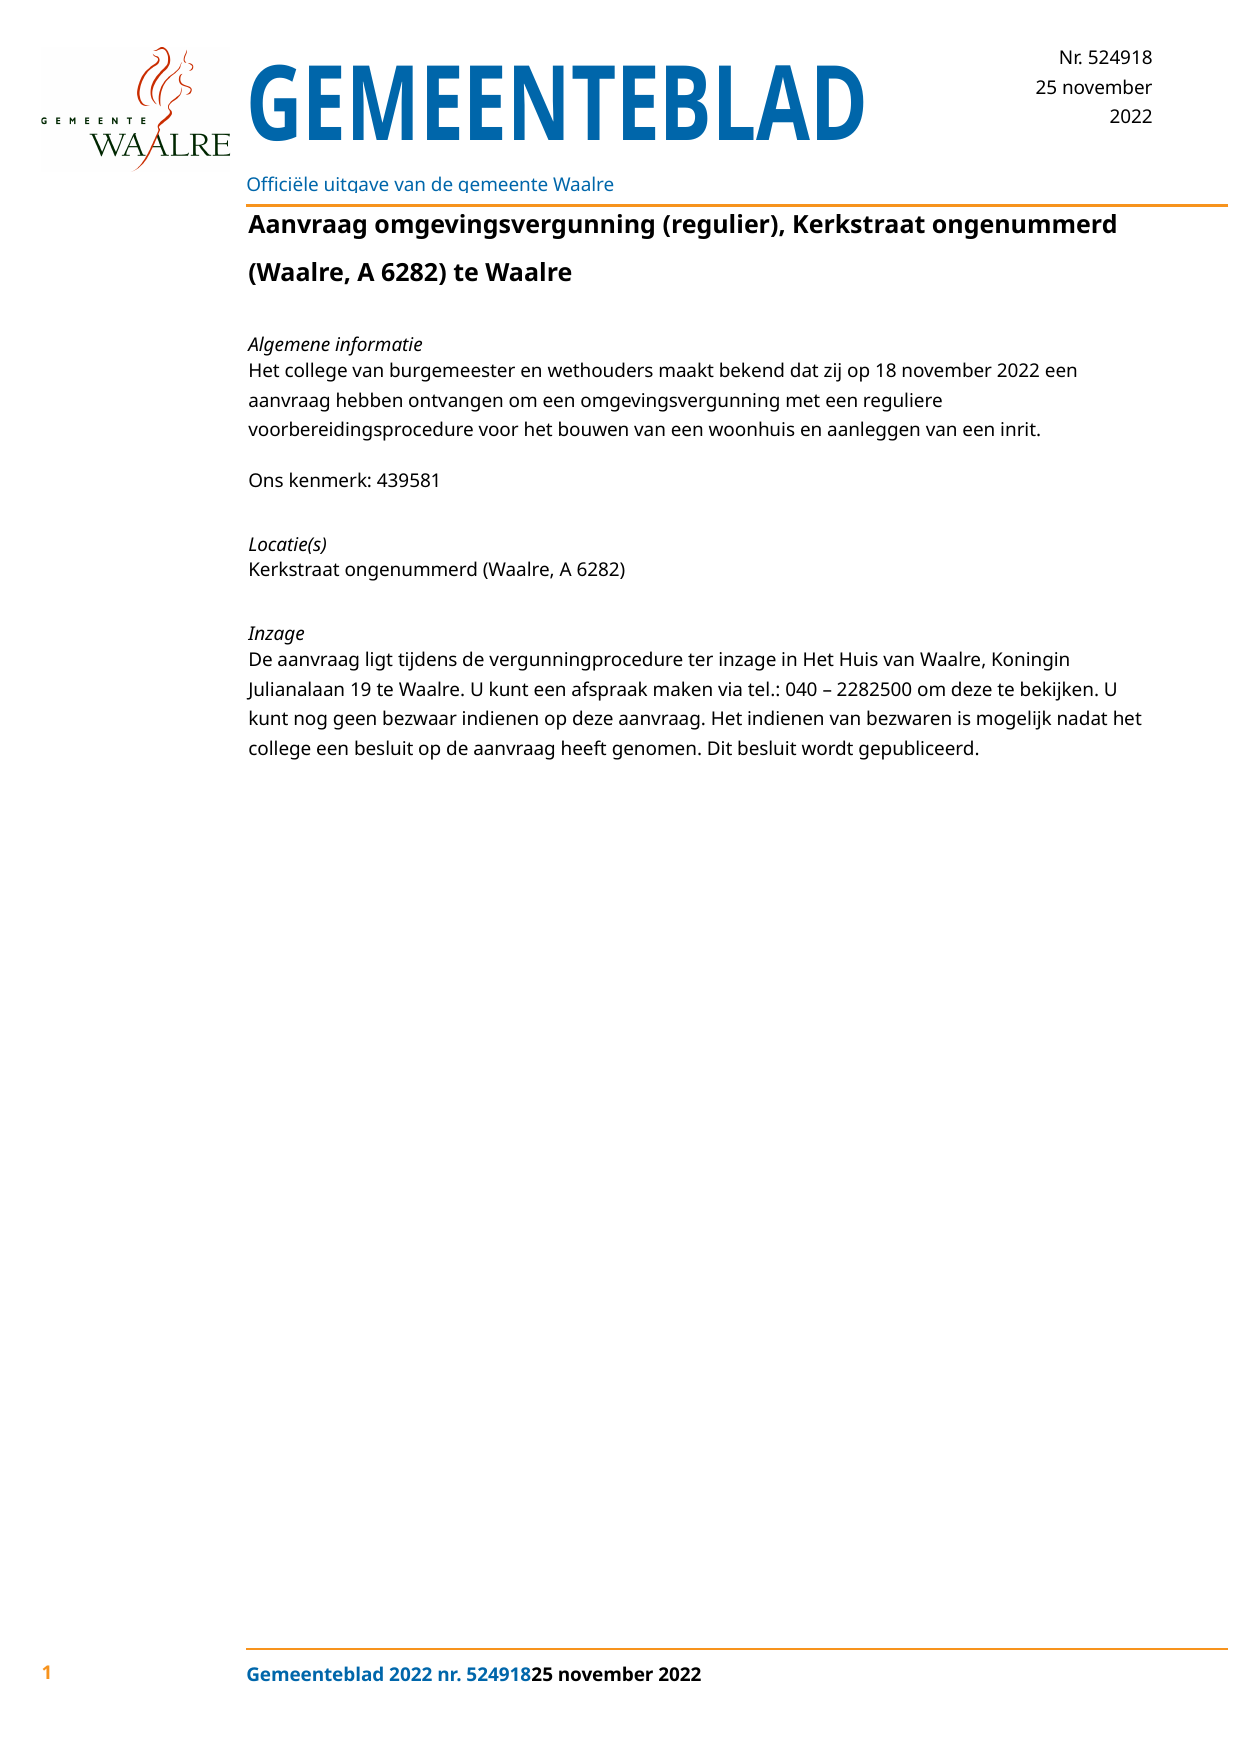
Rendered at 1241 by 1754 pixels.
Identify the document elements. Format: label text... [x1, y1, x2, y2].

text Algemene informatie [248, 331, 1152, 357]
text Ons kenmerk: 439581 [248, 467, 1152, 492]
text Locatie(s) [248, 531, 1152, 556]
text Inzage [248, 620, 1152, 646]
text Het college van burgemeester en wethouders maakt bekend dat zij op 18 november 2022 een aanvraag hebben ontvangen om een omgevingsvergunning met een reguliere voorbereidingsprocedure voor het bouwen van een woonhuis en aanleggen van een inrit. [248, 357, 1152, 442]
text Kerkstraat ongenummerd (Waalre, A 6282) [248, 556, 1152, 582]
picture [41, 47, 231, 172]
text De aanvraag ligt tijdens de vergunningprocedure ter inzage in Het Huis van Waalre, Koningin Julianalaan 19 te Waalre. U kunt een afspraak maken via tel.: 040 – 2282500 om deze te bekijken. U kunt nog geen bezwaar indienen op deze aanvraag. Het indienen van bezwaren is mogelijk nadat het college een besluit op de aanvraag heeft genomen. Dit besluit wordt gepubliceerd. [248, 646, 1152, 761]
text Aanvraag omgevingsvergunning (regulier), Kerkstraat ongenummerd (Waalre, A 6282) te Waalre [248, 207, 1152, 288]
